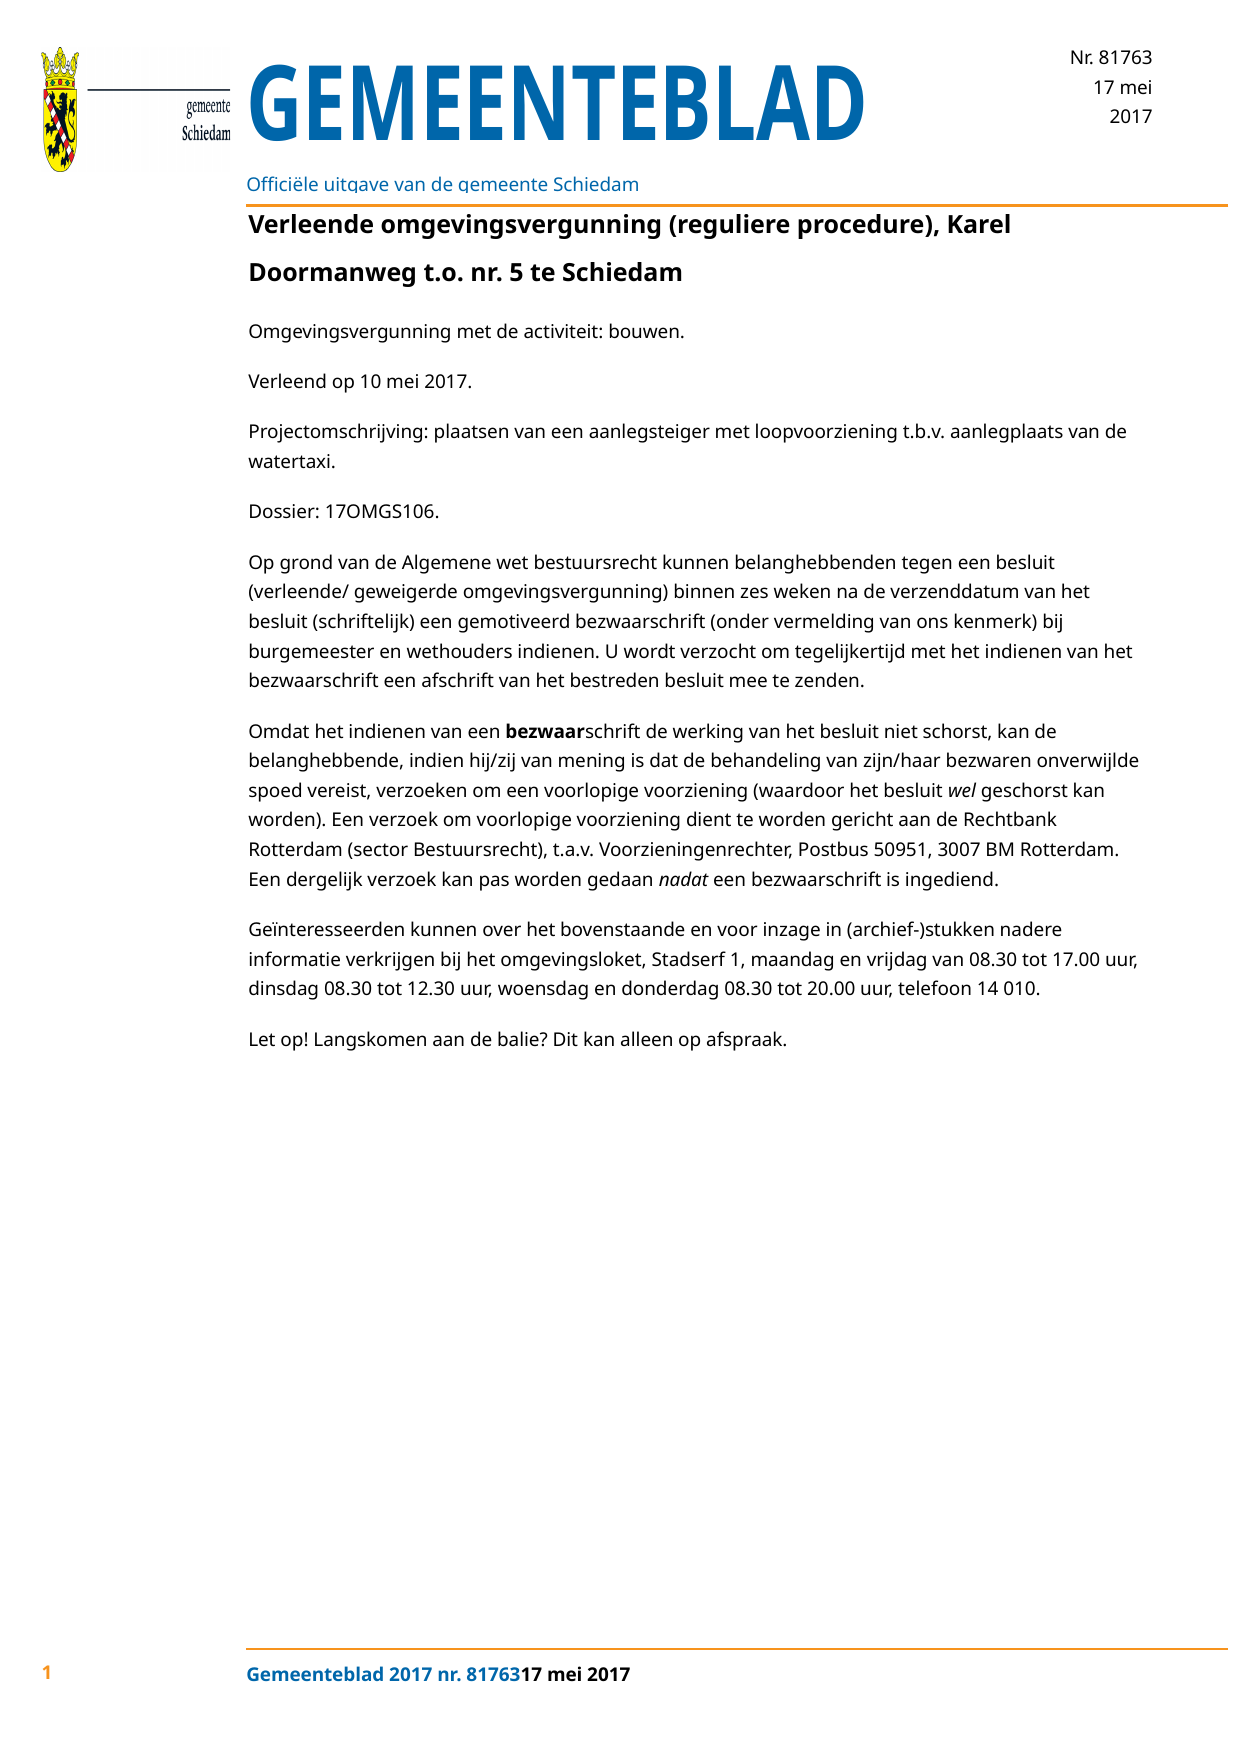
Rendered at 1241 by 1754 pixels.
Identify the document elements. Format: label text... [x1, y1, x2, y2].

text Let op! Langskomen aan de balie? Dit kan alleen op afspraak. [248, 1026, 1152, 1052]
text Verleende omgevingsvergunning (reguliere procedure), Karel Doormanweg t.o. nr. 5 te Schiedam [248, 207, 1152, 288]
text Omdat het indienen van een bezwaarschrift de werking van het besluit niet schorst, kan de belanghebbende, indien hij/zij van mening is dat de behandeling van zijn/haar bezwaren onverwijlde spoed vereist, verzoeken om een voorlopige voorziening (waardoor het besluit wel geschorst kan worden). Een verzoek om voorlopige voorziening dient te worden gericht aan de Rechtbank Rotterdam (sector Bestuursrecht), t.a.v. Voorzieningenrechter, Postbus 50951, 3007 BM Rotterdam. Een dergelijk verzoek kan pas worden gedaan nadat een bezwaarschrift is ingediend. [248, 718, 1152, 892]
text Omgevingsvergunning met de activiteit: bouwen. [248, 318, 1152, 344]
text Dossier: 17OMGS106. [248, 499, 1152, 524]
text Verleend op 10 mei 2017. [248, 368, 1152, 394]
text Geïnteresseerden kunnen over het bovenstaande en voor inzage in (archief-)stukken nadere informatie verkrijgen bij het omgevingsloket, Stadserf 1, maandag en vrijdag van 08.30 tot 17.00 uur, dinsdag 08.30 tot 12.30 uur, woensdag en donderdag 08.30 tot 20.00 uur, telefoon 14 010. [248, 916, 1152, 1001]
text Op grond van de Algemene wet bestuursrecht kunnen belanghebbenden tegen een besluit (verleende/ geweigerde omgevingsvergunning) binnen zes weken na de verzenddatum van het besluit (schriftelijk) een gemotiveerd bezwaarschrift (onder vermelding van ons kenmerk) bij burgemeester en wethouders indienen. U wordt verzocht om tegelijkertijd met het indienen van het bezwaarschrift een afschrift van het bestreden besluit mee te zenden. [248, 549, 1152, 693]
picture [41, 47, 231, 172]
text Projectomschrijving: plaatsen van een aanlegsteiger met loopvoorziening t.b.v. aanlegplaats van de watertaxi. [248, 419, 1152, 474]
